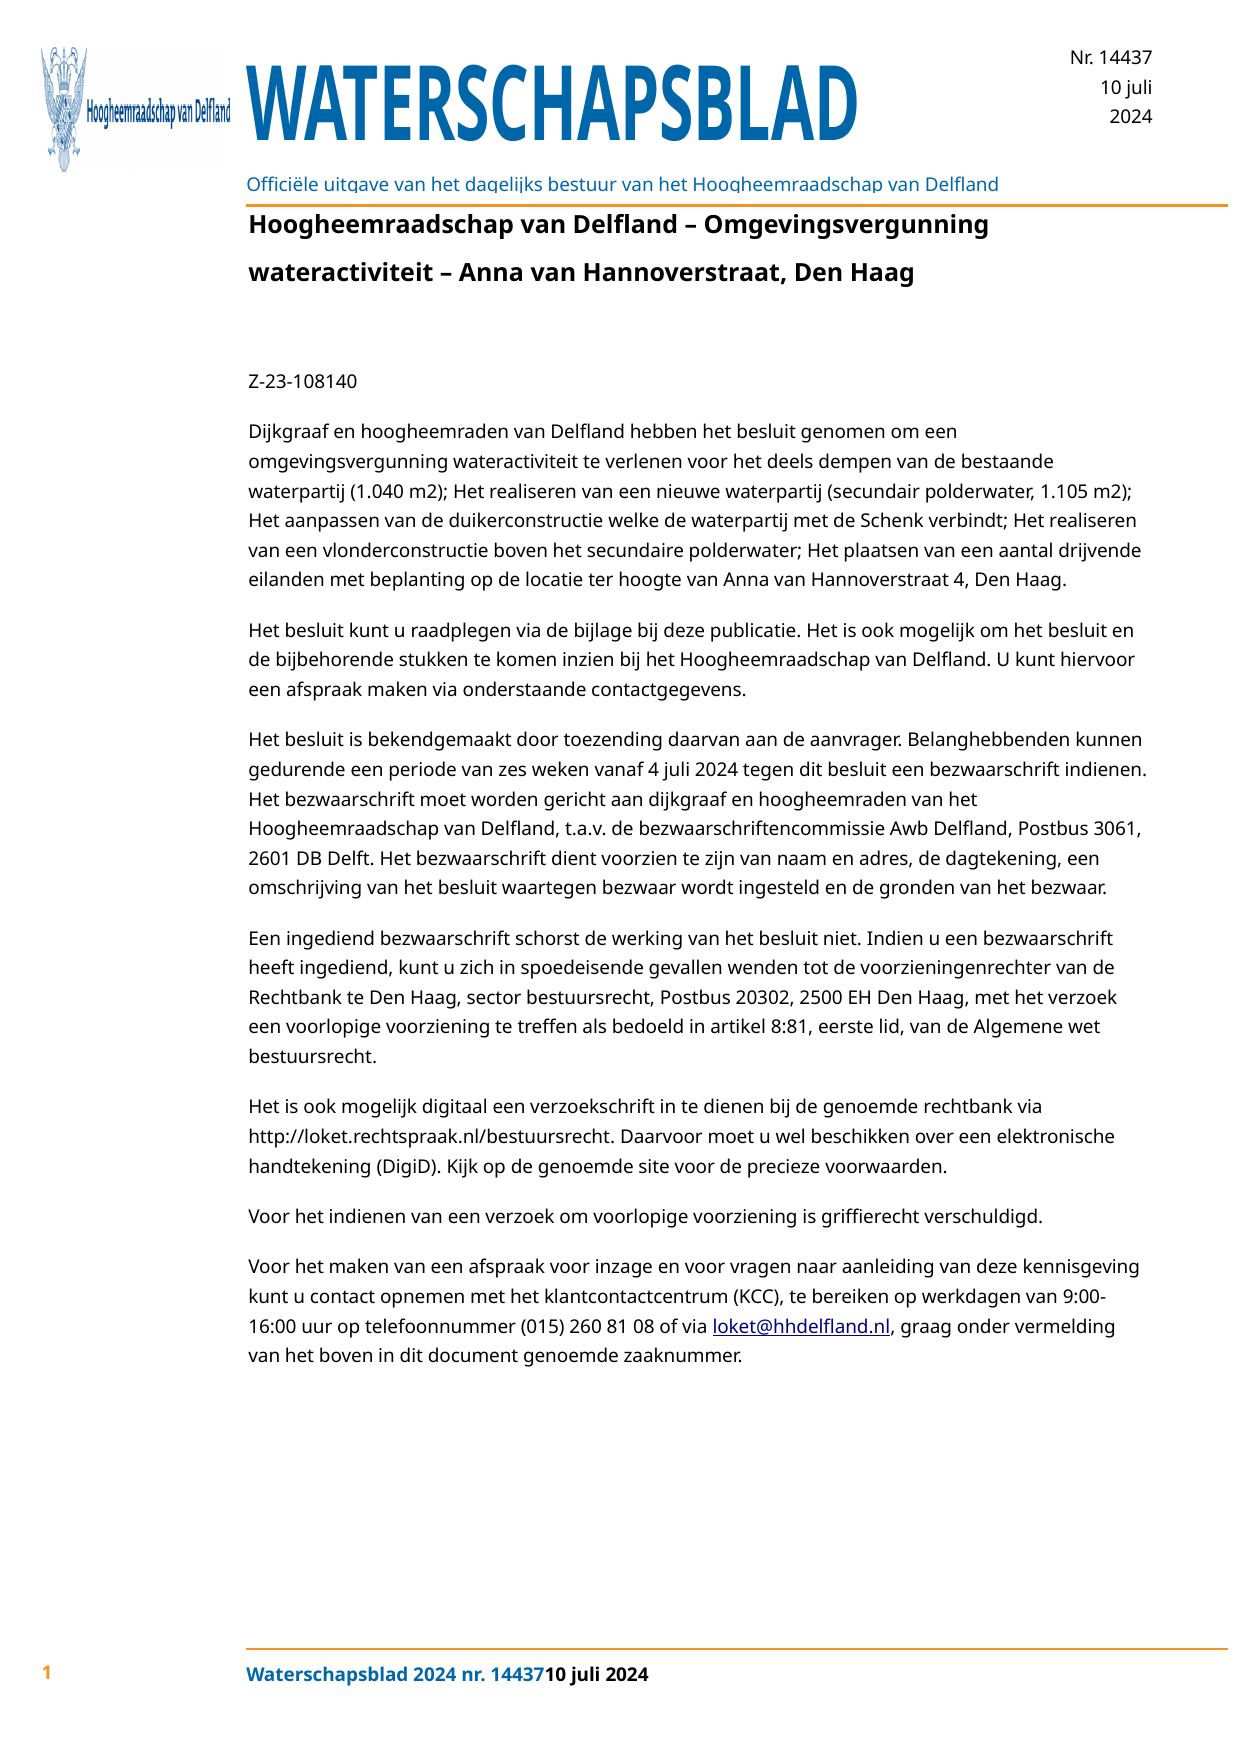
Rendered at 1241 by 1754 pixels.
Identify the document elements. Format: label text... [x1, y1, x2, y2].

text Het besluit is bekendgemaakt door toezending daarvan aan de aanvrager. Belanghebbenden kunnen gedurende een periode van zes weken vanaf 4 juli 2024 tegen dit besluit een bezwaarschrift indienen. Het bezwaarschrift moet worden gericht aan dijkgraaf en hoogheemraden van het Hoogheemraadschap van Delfland, t.a.v. de bezwaarschriftencommissie Awb Delfland, Postbus 3061, 2601 DB Delft. Het bezwaarschrift dient voorzien te zijn van naam en adres, de dagtekening, een omschrijving van het besluit waartegen bezwaar wordt ingesteld en de gronden van het bezwaar. [248, 727, 1152, 900]
text Een ingediend bezwaarschrift schorst de werking van het besluit niet. Indien u een bezwaarschrift heeft ingediend, kunt u zich in spoedeisende gevallen wenden tot de voorzieningenrechter van de Rechtbank te Den Haag, sector bestuursrecht, Postbus 20302, 2500 EH Den Haag, met het verzoek een voorlopige voorziening te treffen als bedoeld in artikel 8:81, eerste lid, van de Algemene wet bestuursrecht. [248, 925, 1152, 1069]
text Voor het maken van een afspraak voor inzage en voor vragen naar aanleiding van deze kennisgeving kunt u contact opnemen met het klantcontactcentrum (KCC), te bereiken op werkdagen van 9:00-16:00 uur op telefoonnummer (015) 260 81 08 of via loket@hhdelfland.nl, graag onder vermelding van het boven in dit document genoemde zaaknummer. [248, 1254, 1152, 1368]
text Het besluit kunt u raadplegen via de bijlage bij deze publicatie. Het is ook mogelijk om het besluit en de bijbehorende stukken te komen inzien bij het Hoogheemraadschap van Delfland. U kunt hiervoor een afspraak maken via onderstaande contactgegevens. [248, 617, 1152, 702]
text Het is ook mogelijk digitaal een verzoekschrift in te dienen bij de genoemde rechtbank via http://loket.rechtspraak.nl/bestuursrecht. Daarvoor moet u wel beschikken over een elektronische handtekening (DigiD). Kijk op de genoemde site voor de precieze voorwaarden. [248, 1094, 1152, 1179]
text Dijkgraaf en hoogheemraden van Delfland hebben het besluit genomen om een omgevingsvergunning wateractiviteit te verlenen voor het deels dempen van de bestaande waterpartij (1.040 m2); Het realiseren van een nieuwe waterpartij (secundair polderwater, 1.105 m2); Het aanpassen van de duikerconstructie welke de waterpartij met de Schenk verbindt; Het realiseren van een vlonderconstructie boven het secundaire polderwater; Het plaatsen van een aantal drijvende eilanden met beplanting op de locatie ter hoogte van Anna van Hannoverstraat 4, Den Haag. [248, 419, 1152, 592]
picture [41, 47, 231, 172]
text Z-23-108140 [248, 368, 1152, 394]
text Voor het indienen van een verzoek om voorlopige voorziening is griffierecht verschuldigd. [248, 1203, 1152, 1229]
text Hoogheemraadschap van Delfland – Omgevingsvergunning wateractiviteit – Anna van Hannoverstraat, Den Haag [248, 207, 1152, 288]
